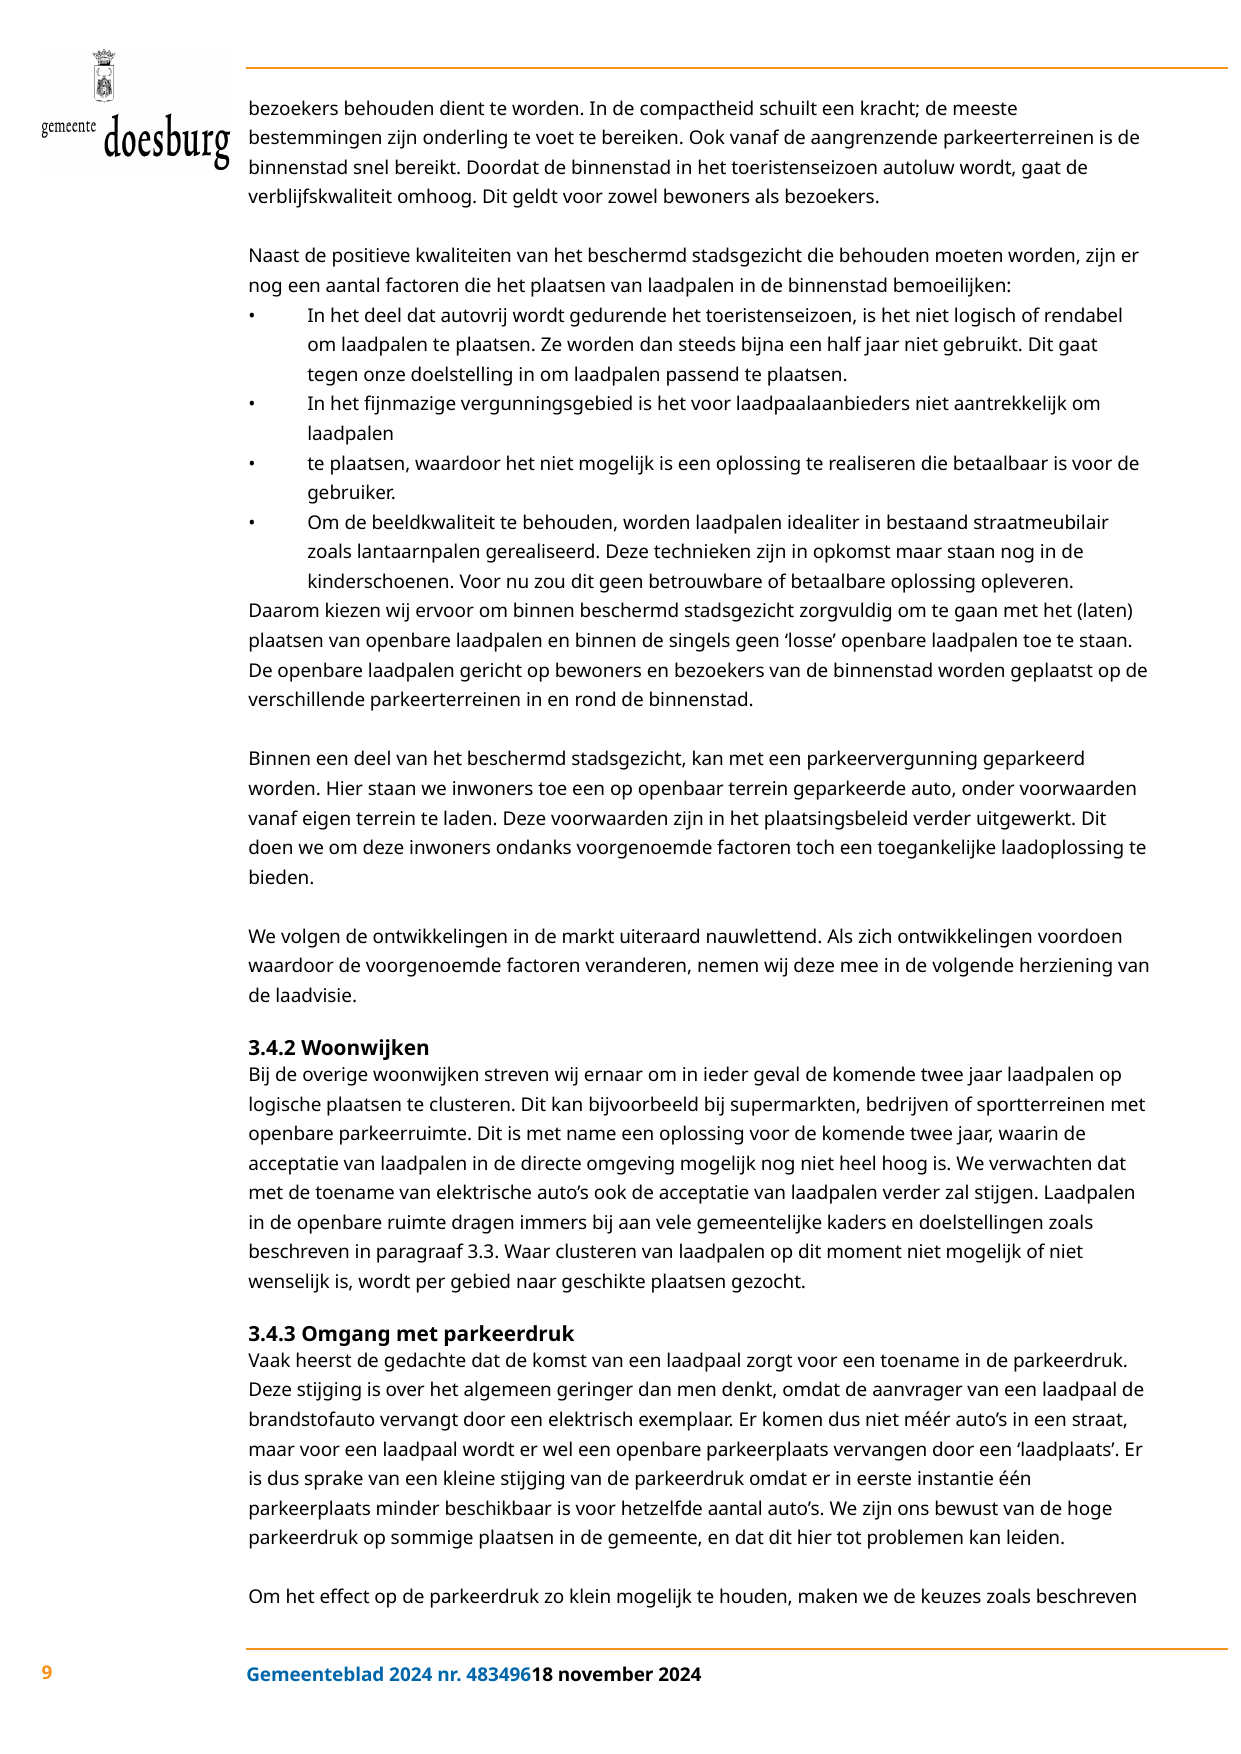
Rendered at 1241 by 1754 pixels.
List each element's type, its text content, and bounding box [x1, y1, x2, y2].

text Naast de positieve kwaliteiten van het beschermd stadsgezicht die behouden moeten worden, zijn er nog een aantal factoren die het plaatsen van laadpalen in de binnenstad bemoeilijken: [248, 243, 1152, 298]
text We volgen de ontwikkelingen in de markt uiteraard nauwlettend. Als zich ontwikkelingen voordoen waardoor de voorgenoemde factoren veranderen, nemen wij deze mee in de volgende herziening van de laadvisie. [248, 923, 1152, 1008]
list In het deel dat autovrij wordt gedurende het toeristenseizoen, is het niet logisch of rendabel om laadpalen te plaatsen. Ze worden dan steeds bijna een half jaar niet gebruikt. Dit gaat tegen onze doelstelling in om laadpalen passend te plaatsen. [248, 302, 1152, 387]
text Om het effect op de parkeerdruk zo klein mogelijk te houden, maken we de keuzes zoals beschreven [248, 1584, 1152, 1609]
list te plaatsen, waardoor het niet mogelijk is een oplossing te realiseren die betaalbaar is voor de gebruiker. [248, 450, 1152, 505]
text Daarom kiezen wij ervoor om binnen beschermd stadsgezicht zorgvuldig om te gaan met het (laten) plaatsen van openbare laadpalen en binnen de singels geen ‘losse’ openbare laadpalen toe te staan. De openbare laadpalen gericht op bewoners en bezoekers van de binnenstad worden geplaatst op de verschillende parkeerterreinen in en rond de binnenstad. [248, 598, 1152, 712]
picture [41, 47, 231, 172]
text bezoekers behouden dient te worden. In de compactheid schuilt een kracht; de meeste bestemmingen zijn onderling te voet te bereiken. Ook vanaf de aangrenzende parkeerterreinen is de binnenstad snel bereikt. Doordat de binnenstad in het toeristenseizoen autoluw wordt, gaat de verblijfskwaliteit omhoog. Dit geldt voor zowel bewoners als bezoekers. [248, 95, 1152, 209]
list Om de beeldkwaliteit te behouden, worden laadpalen idealiter in bestaand straatmeubilair zoals lantaarnpalen gerealiseerd. Deze technieken zijn in opkomst maar staan nog in de kinderschoenen. Voor nu zou dit geen betrouwbare of betaalbare oplossing opleveren. [248, 509, 1152, 594]
text Bij de overige woonwijken streven wij ernaar om in ieder geval de komende twee jaar laadpalen op logische plaatsen te clusteren. Dit kan bijvoorbeeld bij supermarkten, bedrijven of sportterreinen met openbare parkeerruimte. Dit is met name een oplossing voor de komende twee jaar, waarin de acceptatie van laadpalen in de directe omgeving mogelijk nog niet heel hoog is. We verwachten dat met de toename van elektrische auto’s ook de acceptatie van laadpalen verder zal stijgen. Laadpalen in de openbare ruimte dragen immers bij aan vele gemeentelijke kaders en doelstellingen zoals beschreven in paragraaf 3.3. Waar clusteren van laadpalen op dit moment niet mogelijk of niet wenselijk is, wordt per gebied naar geschikte plaatsen gezocht. [248, 1061, 1152, 1294]
text Vaak heerst de gedachte dat de komst van een laadpaal zorgt voor een toename in de parkeerdruk. Deze stijging is over het algemeen geringer dan men denkt, omdat de aanvrager van een laadpaal de brandstofauto vervangt door een elektrisch exemplaar. Er komen dus niet méér auto’s in een straat, maar voor een laadpaal wordt er wel een openbare parkeerplaats vervangen door een ‘laadplaats’. Er is dus sprake van een kleine stijging van de parkeerdruk omdat er in eerste instantie één parkeerplaats minder beschikbaar is voor hetzelfde aantal auto’s. We zijn ons bewust van de hoge parkeerdruk op sommige plaatsen in de gemeente, en dat dit hier tot problemen kan leiden. [248, 1347, 1152, 1550]
text 3.4.3 Omgang met parkeerdruk [248, 1319, 1152, 1347]
list In het fijnmazige vergunningsgebied is het voor laadpaalaanbieders niet aantrekkelijk om laadpalen [248, 391, 1152, 446]
text Binnen een deel van het beschermd stadsgezicht, kan met een parkeervergunning geparkeerd worden. Hier staan we inwoners toe een op openbaar terrein geparkeerde auto, onder voorwaarden vanaf eigen terrein te laden. Deze voorwaarden zijn in het plaatsingsbeleid verder uitgewerkt. Dit doen we om deze inwoners ondanks voorgenoemde factoren toch een toegankelijke laadoplossing te bieden. [248, 746, 1152, 890]
text 3.4.2 Woonwijken [248, 1033, 1152, 1061]
